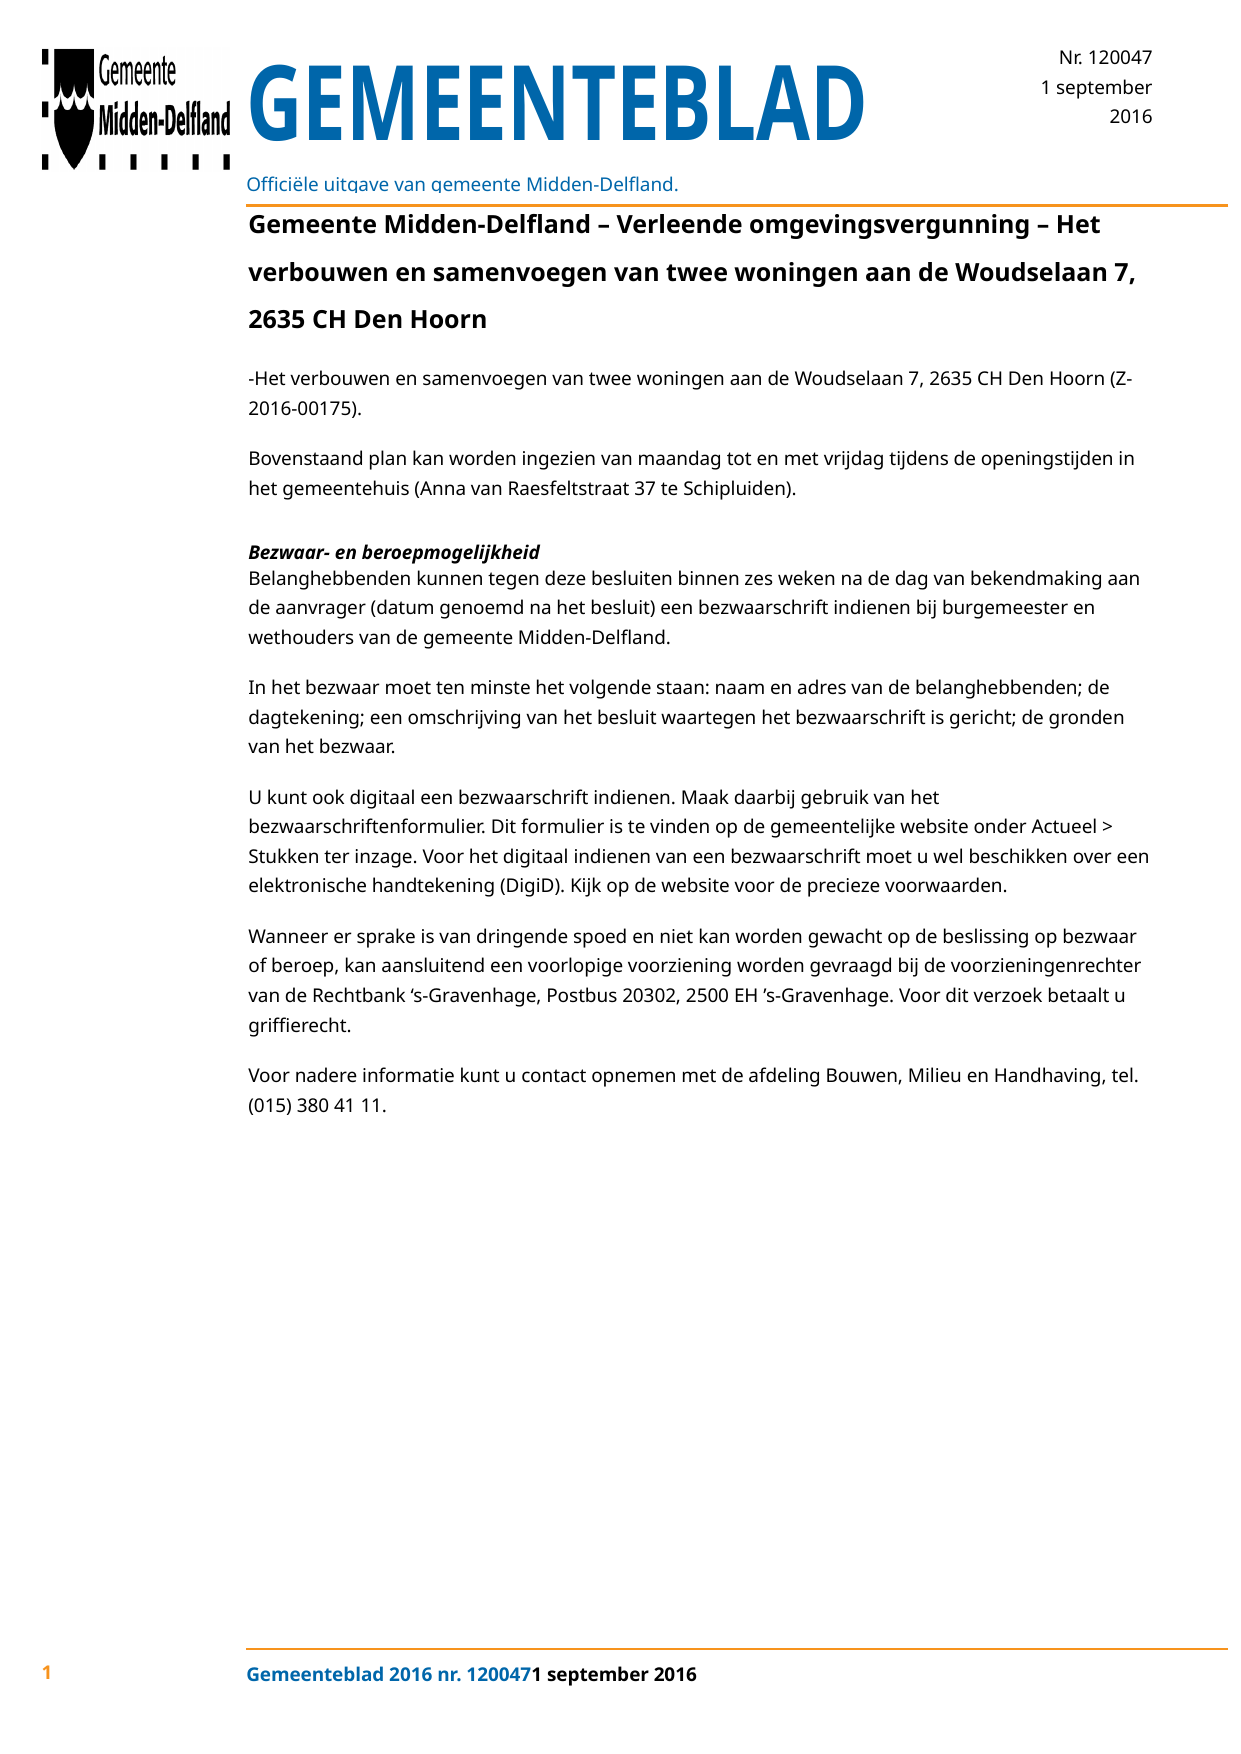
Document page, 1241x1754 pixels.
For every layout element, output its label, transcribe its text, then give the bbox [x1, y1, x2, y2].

text Bovenstaand plan kan worden ingezien van maandag tot en met vrijdag tijdens de openingstijden in het gemeentehuis (Anna van Raesfeltstraat 37 te Schipluiden). [248, 446, 1152, 501]
text Gemeente Midden-Delfland – Verleende omgevingsvergunning – Het verbouwen en samenvoegen van twee woningen aan de Woudselaan 7, 2635 CH Den Hoorn [248, 207, 1152, 336]
text Belanghebbenden kunnen tegen deze besluiten binnen zes weken na de dag van bekendmaking aan de aanvrager (datum genoemd na het besluit) een bezwaarschrift indienen bij burgemeester en wethouders van de gemeente Midden-Delfland. [248, 565, 1152, 650]
text -Het verbouwen en samenvoegen van twee woningen aan de Woudselaan 7, 2635 CH Den Hoorn (Z-2016-00175). [248, 366, 1152, 421]
text Bezwaar- en beroepmogelijkheid [248, 539, 1152, 565]
text In het bezwaar moet ten minste het volgende staan: naam en adres van de belanghebbenden; de dagtekening; een omschrijving van het besluit waartegen het bezwaarschrift is gericht; de gronden van het bezwaar. [248, 674, 1152, 759]
text Voor nadere informatie kunt u contact opnemen met de afdeling Bouwen, Milieu en Handhaving, tel. (015) 380 41 11. [248, 1062, 1152, 1118]
text U kunt ook digitaal een bezwaarschrift indienen. Maak daarbij gebruik van het bezwaarschriftenformulier. Dit formulier is te vinden op de gemeentelijke website onder Actueel > Stukken ter inzage. Voor het digitaal indienen van een bezwaarschrift moet u wel beschikken over een elektronische handtekening (DigiD). Kijk op de website voor de precieze voorwaarden. [248, 784, 1152, 898]
picture [41, 47, 231, 172]
text Wanneer er sprake is van dringende spoed en niet kan worden gewacht op de beslissing op bezwaar of beroep, kan aansluitend een voorlopige voorziening worden gevraagd bij de voorzieningenrechter van de Rechtbank ‘s-Gravenhage, Postbus 20302, 2500 EH ’s-Gravenhage. Voor dit verzoek betaalt u griffierecht. [248, 923, 1152, 1038]
